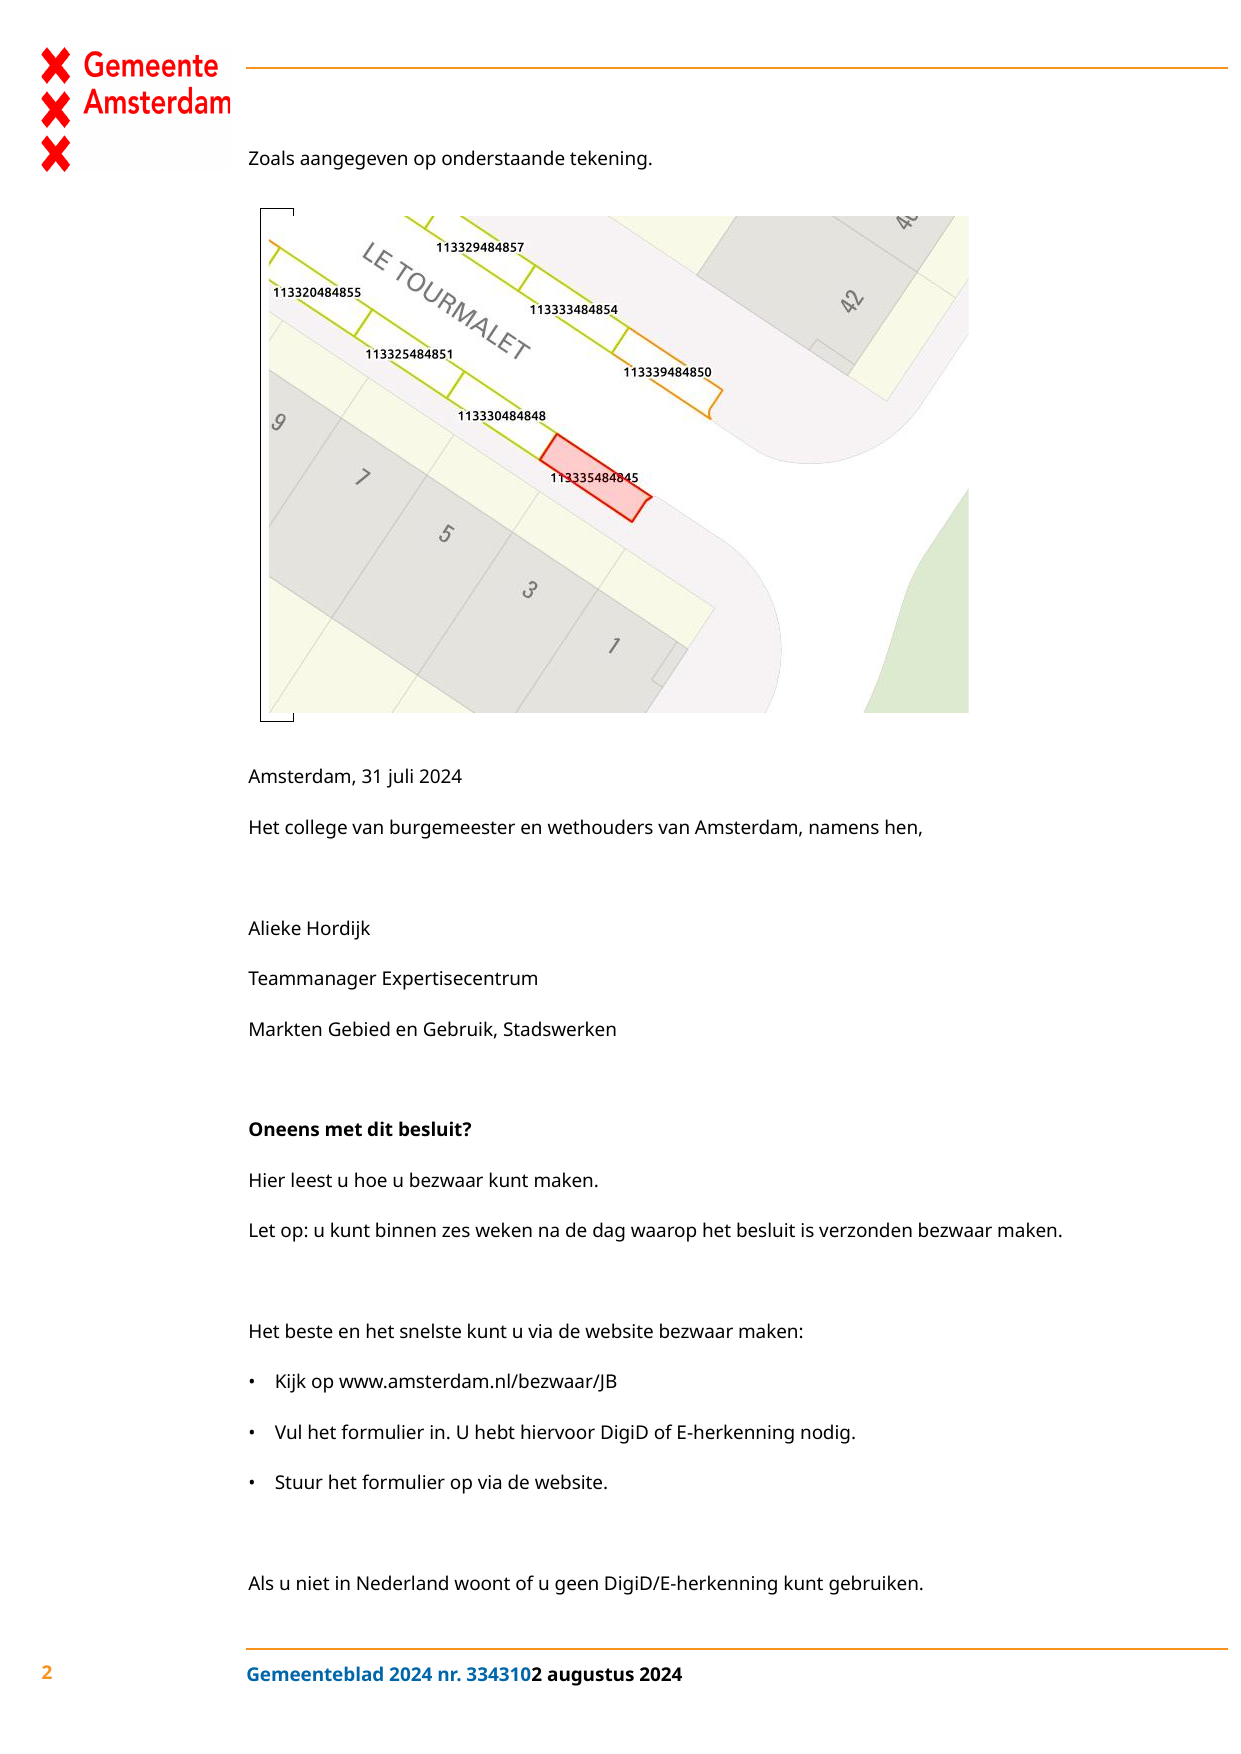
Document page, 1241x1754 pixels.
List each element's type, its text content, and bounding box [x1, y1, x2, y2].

text Als u niet in Nederland woont of u geen DigiD/E-herkenning kunt gebruiken. [248, 1570, 1152, 1596]
text Alieke Hordijk [248, 915, 1152, 941]
text Amsterdam, 31 juli 2024 [248, 764, 1152, 789]
text Zoals aangegeven op onderstaande tekening. [248, 145, 1152, 171]
picture [268, 216, 969, 713]
text • Vul het formulier in. U hebt hiervoor DigiD of E-herkenning nodig. [248, 1419, 1152, 1445]
text • Kijk op www.amsterdam.nl/bezwaar/JB [248, 1369, 1152, 1394]
picture [41, 47, 231, 172]
text Teammanager Expertisecentrum [248, 965, 1152, 991]
text Het college van burgemeester en wethouders van Amsterdam, namens hen, [248, 814, 1152, 840]
text Markten Gebied en Gebruik, Stadswerken [248, 1016, 1152, 1041]
text Het beste en het snelste kunt u via de website bezwaar maken: [248, 1318, 1152, 1344]
text Oneens met dit besluit? [248, 1117, 1152, 1142]
text • Stuur het formulier op via de website. [248, 1469, 1152, 1495]
text Let op: u kunt binnen zes weken na de dag waarop het besluit is verzonden bezwaar maken. [248, 1217, 1152, 1243]
text Hier leest u hoe u bezwaar kunt maken. [248, 1167, 1152, 1193]
